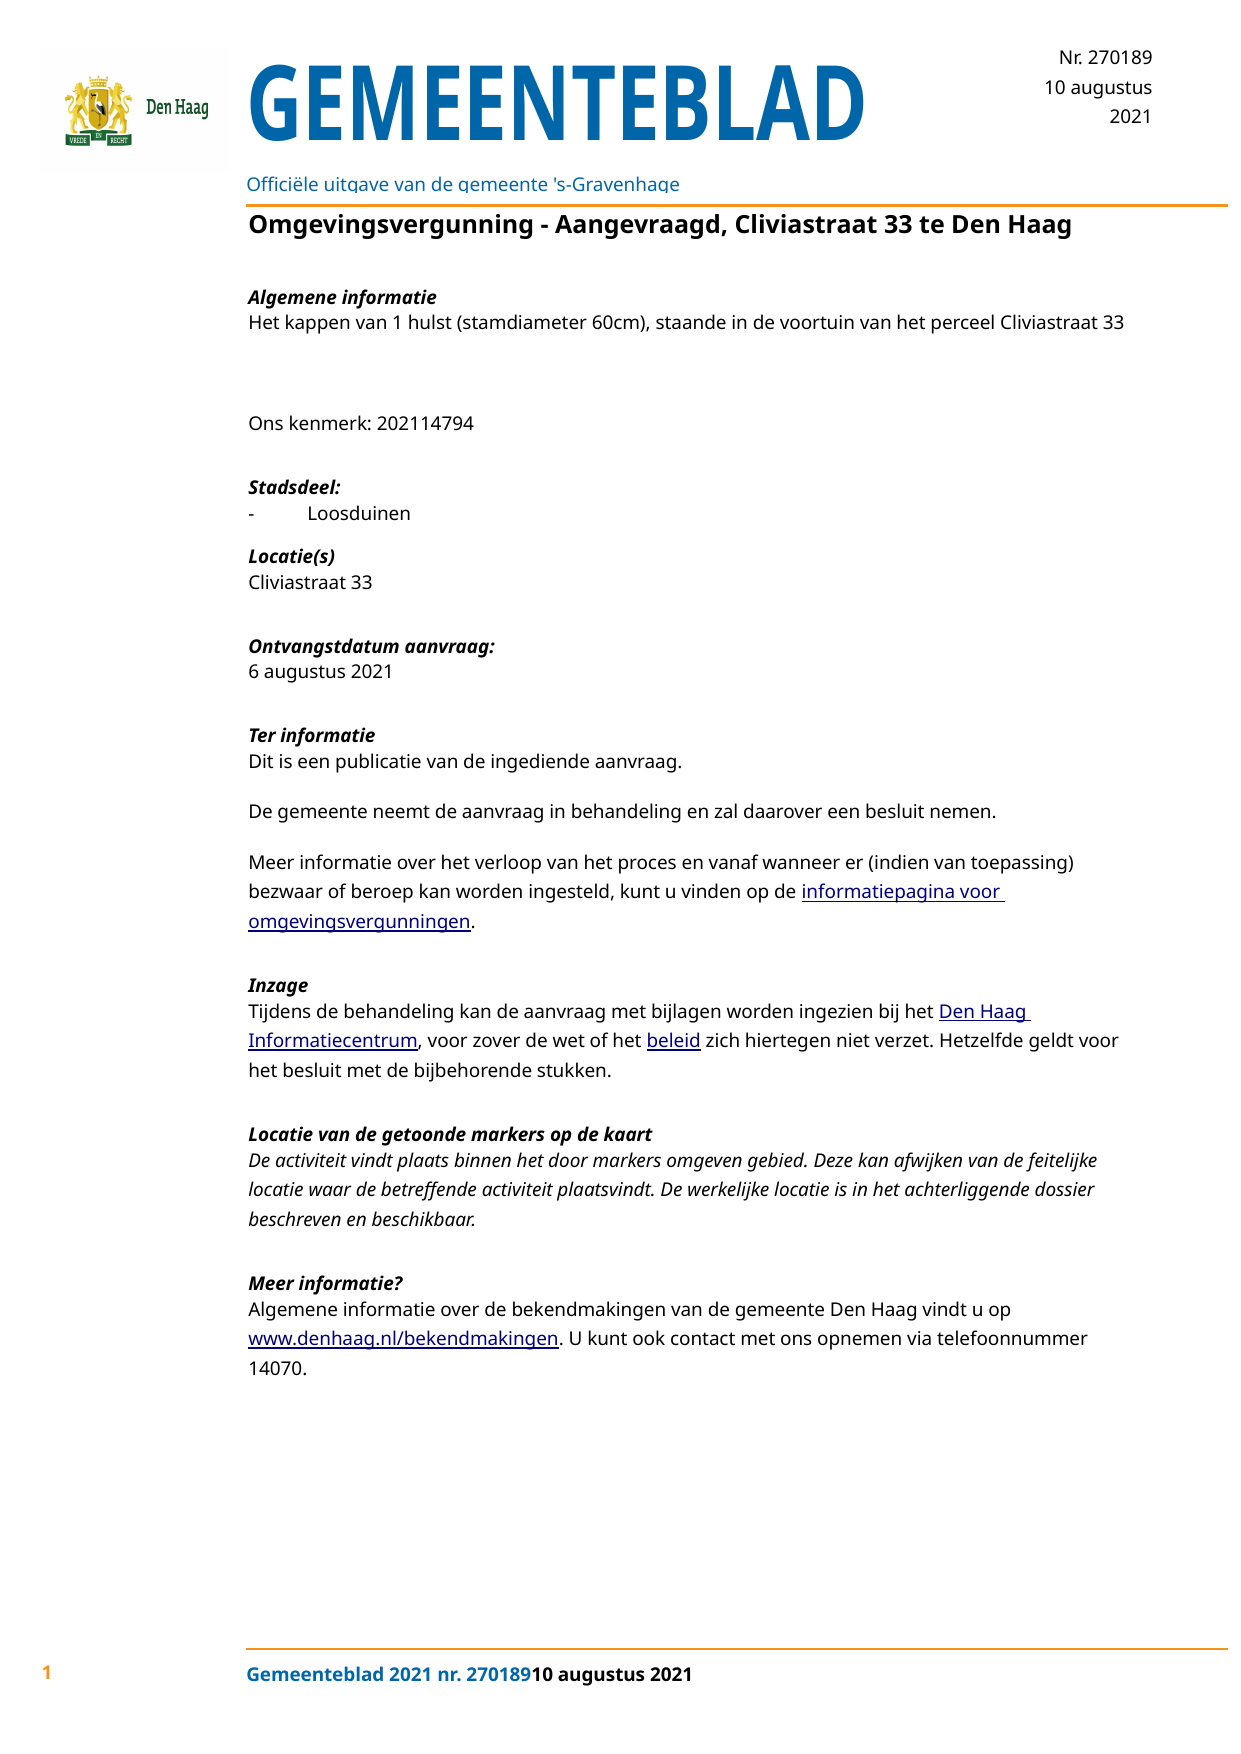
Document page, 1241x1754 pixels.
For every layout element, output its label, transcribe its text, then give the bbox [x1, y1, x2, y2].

text De activiteit vindt plaats binnen het door markers omgeven gebied. Deze kan afwijken van de feitelijke locatie waar de betreffende activiteit plaatsvindt. De werkelijke locatie is in het achterliggende dossier beschreven en beschikbaar. [248, 1147, 1152, 1232]
picture [41, 47, 231, 172]
text Algemene informatie over de bekendmakingen van de gemeente Den Haag vindt u op www.denhaag.nl/bekendmakingen. U kunt ook contact met ons opnemen via telefoonnummer 14070. [248, 1296, 1152, 1381]
text Meer informatie? [248, 1270, 1152, 1296]
text Dit is een publicatie van de ingediende aanvraag. [248, 748, 1152, 774]
text Ons kenmerk: 202114794 [248, 410, 1152, 436]
text Het kappen van 1 hulst (stamdiameter 60cm), staande in de voortuin van het perceel Cliviastraat 33 [248, 309, 1152, 335]
text Omgevingsvergunning - Aangevraagd, Cliviastraat 33 te Den Haag [248, 207, 1152, 241]
text Ter informatie [248, 723, 1152, 748]
text Locatie van de getoonde markers op de kaart [248, 1121, 1152, 1147]
text Stadsdeel: [248, 474, 1152, 500]
list Loosduinen [248, 500, 1152, 526]
text Locatie(s) [248, 543, 1152, 569]
text Inzage [248, 972, 1152, 998]
text 6 augustus 2021 [248, 659, 1152, 684]
text Tijdens de behandeling kan de aanvraag met bijlagen worden ingezien bij het Den Haag Informatiecentrum, voor zover de wet of het beleid zich hiertegen niet verzet. Hetzelfde geldt voor het besluit met de bijbehorende stukken. [248, 998, 1152, 1083]
text Algemene informatie [248, 284, 1152, 309]
text De gemeente neemt de aanvraag in behandeling en zal daarover een besluit nemen. [248, 799, 1152, 824]
text Meer informatie over het verloop van het proces en vanaf wanneer er (indien van toepassing) bezwaar of beroep kan worden ingesteld, kunt u vinden op de informatiepagina voor omgevingsvergunningen. [248, 849, 1152, 934]
text Cliviastraat 33 [248, 569, 1152, 595]
text Ontvangstdatum aanvraag: [248, 633, 1152, 659]
